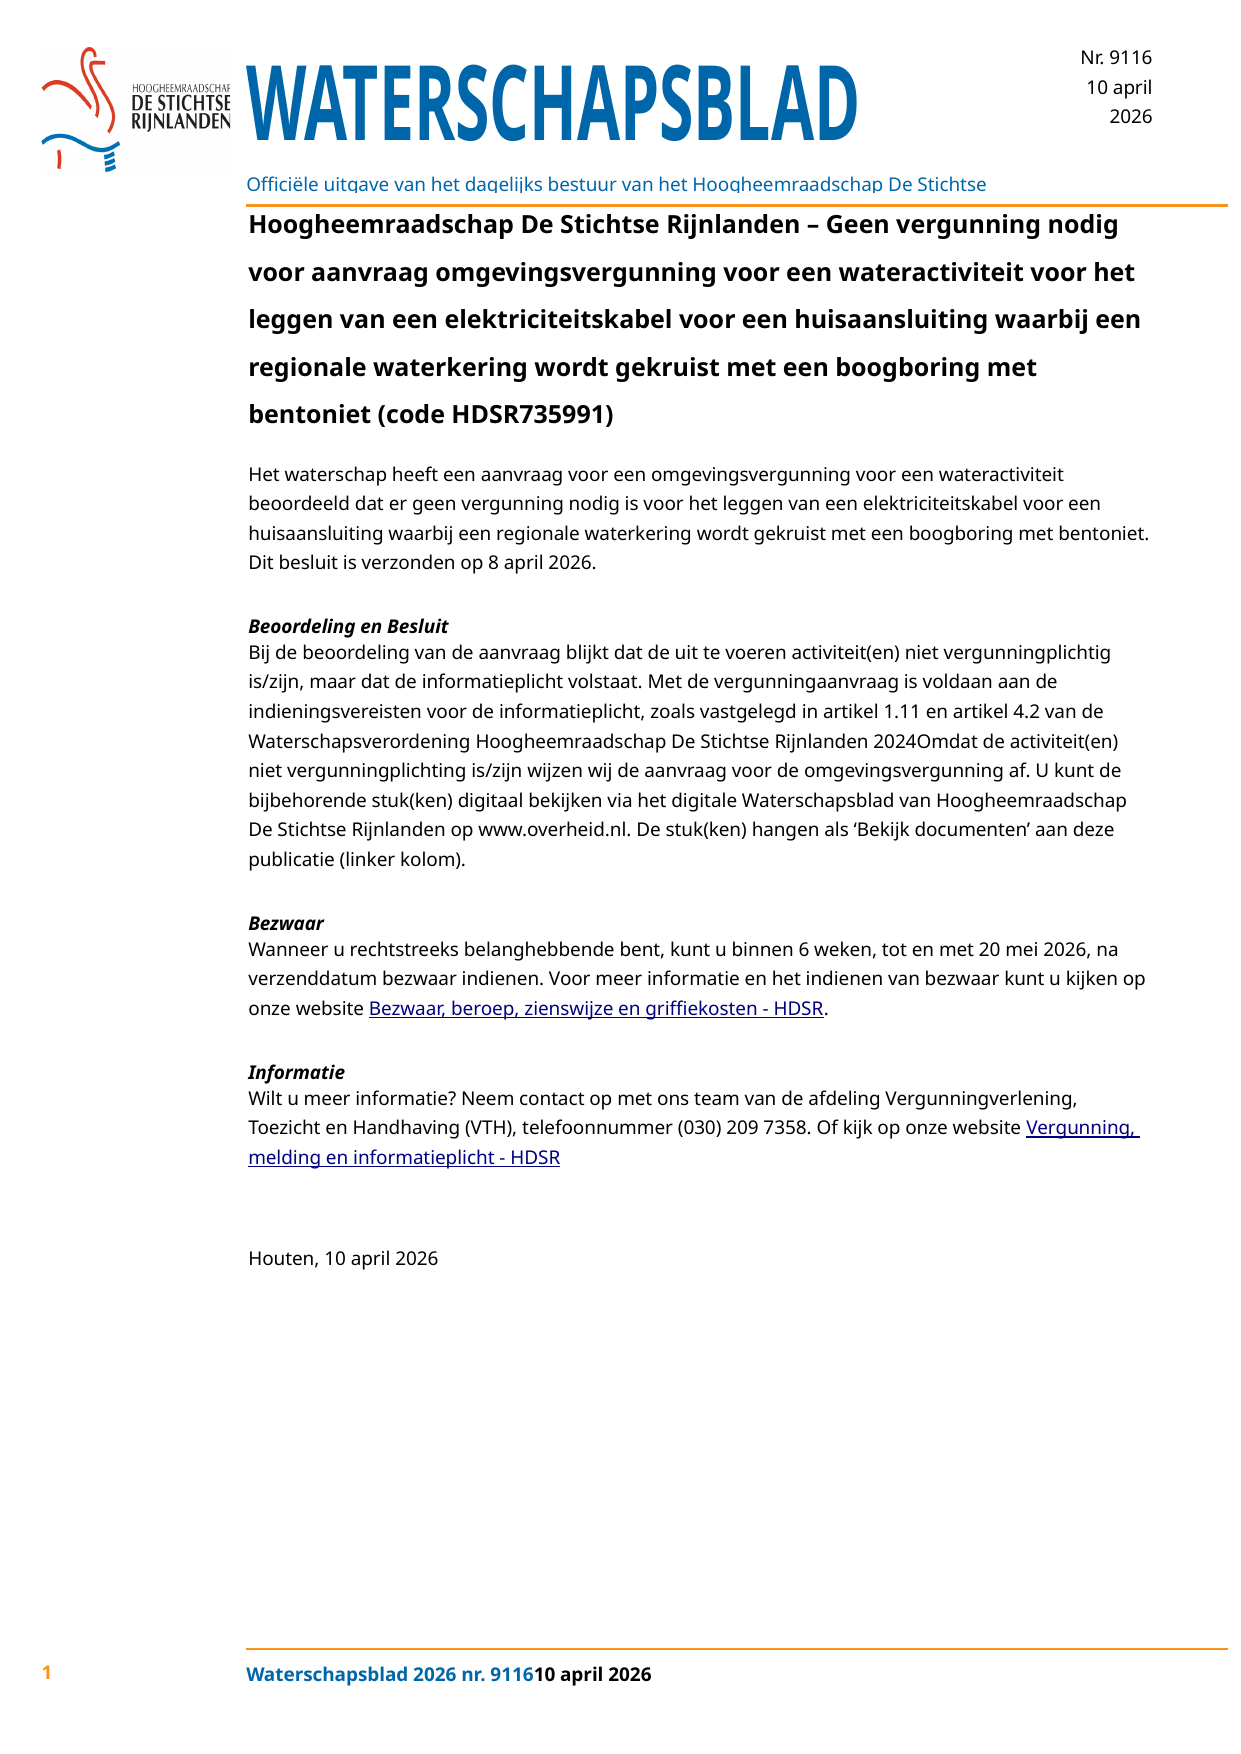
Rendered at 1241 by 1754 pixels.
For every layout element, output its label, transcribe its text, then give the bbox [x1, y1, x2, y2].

text Wilt u meer informatie? Neem contact op met ons team van de afdeling Vergunningverlening, Toezicht en Handhaving (VTH), telefoonnummer (030) 209 7358. Of kijk op onze website Vergunning, melding en informatieplicht - HDSR [248, 1085, 1152, 1170]
text Beoordeling en Besluit [248, 613, 1152, 639]
text Bezwaar [248, 910, 1152, 936]
text Hoogheemraadschap De Stichtse Rijnlanden – Geen vergunning nodig voor aanvraag omgevingsvergunning voor een wateractiviteit voor het leggen van een elektriciteitskabel voor een huisaansluiting waarbij een regionale waterkering wordt gekruist met een boogboring met bentoniet (code HDSR735991) [248, 207, 1152, 431]
text Houten, 10 april 2026 [248, 1245, 1152, 1271]
text Wanneer u rechtstreeks belanghebbende bent, kunt u binnen 6 weken, tot en met 20 mei 2026, na verzenddatum bezwaar indienen. Voor meer informatie en het indienen van bezwaar kunt u kijken op onze website Bezwaar, beroep, zienswijze en griffiekosten - HDSR. [248, 936, 1152, 1021]
text Informatie [248, 1059, 1152, 1085]
picture [41, 47, 231, 172]
text Bij de beoordeling van de aanvraag blijkt dat de uit te voeren activiteit(en) niet vergunningplichtig is/zijn, maar dat de informatieplicht volstaat. Met de vergunningaanvraag is voldaan aan de indieningsvereisten voor de informatieplicht, zoals vastgelegd in artikel 1.11 en artikel 4.2 van de Waterschapsverordening Hoogheemraadschap De Stichtse Rijnlanden 2024Omdat de activiteit(en) niet vergunningplichting is/zijn wijzen wij de aanvraag voor de omgevingsvergunning af. U kunt de bijbehorende stuk(ken) digitaal bekijken via het digitale Waterschapsblad van Hoogheemraadschap De Stichtse Rijnlanden op www.overheid.nl. De stuk(ken) hangen als ‘Bekijk documenten’ aan deze publicatie (linker kolom). [248, 639, 1152, 872]
text Het waterschap heeft een aanvraag voor een omgevingsvergunning voor een wateractiviteit beoordeeld dat er geen vergunning nodig is voor het leggen van een elektriciteitskabel voor een huisaansluiting waarbij een regionale waterkering wordt gekruist met een boogboring met bentoniet. Dit besluit is verzonden op 8 april 2026. [248, 461, 1152, 575]
